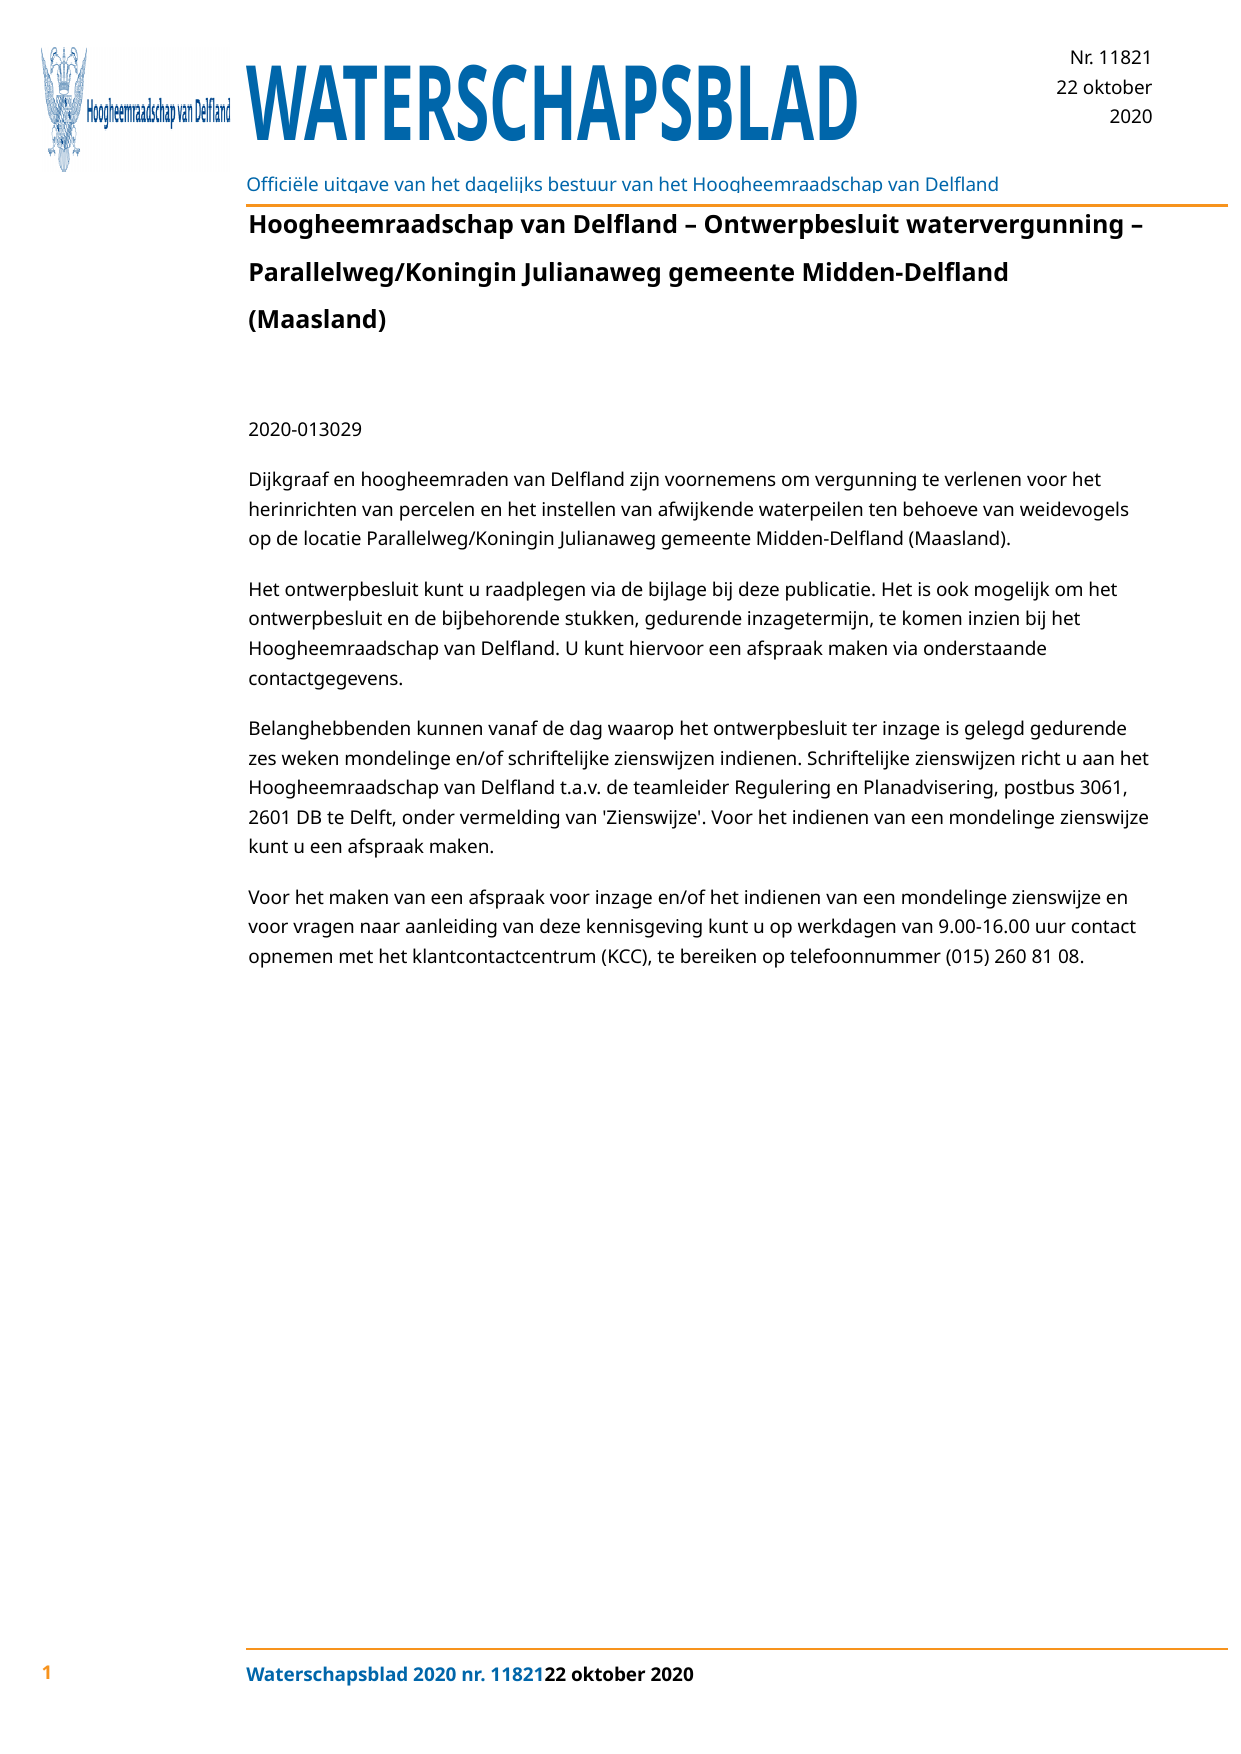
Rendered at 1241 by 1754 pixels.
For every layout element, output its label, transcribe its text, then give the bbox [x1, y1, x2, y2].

text 2020-013029 [248, 416, 1152, 442]
text Voor het maken van een afspraak voor inzage en/of het indienen van een mondelinge zienswijze en voor vragen naar aanleiding van deze kennisgeving kunt u op werkdagen van 9.00-16.00 uur contact opnemen met het klantcontactcentrum (KCC), te bereiken op telefoonnummer (015) 260 81 08. [248, 884, 1152, 969]
text Belanghebbenden kunnen vanaf de dag waarop het ontwerpbesluit ter inzage is gelegd gedurende zes weken mondelinge en/of schriftelijke zienswijzen indienen. Schriftelijke zienswijzen richt u aan het Hoogheemraadschap van Delfland t.a.v. de teamleider Regulering en Planadvisering, postbus 3061, 2601 DB te Delft, onder vermelding van 'Zienswijze'. Voor het indienen van een mondelinge zienswijze kunt u een afspraak maken. [248, 715, 1152, 859]
picture [41, 47, 231, 172]
text Hoogheemraadschap van Delfland – Ontwerpbesluit watervergunning – Parallelweg/Koningin Julianaweg gemeente Midden-Delfland (Maasland) [248, 207, 1152, 336]
text Dijkgraaf en hoogheemraden van Delfland zijn voornemens om vergunning te verlenen voor het herinrichten van percelen en het instellen van afwijkende waterpeilen ten behoeve van weidevogels op de locatie Parallelweg/Koningin Julianaweg gemeente Midden-Delfland (Maasland). [248, 466, 1152, 551]
text Het ontwerpbesluit kunt u raadplegen via de bijlage bij deze publicatie. Het is ook mogelijk om het ontwerpbesluit en de bijbehorende stukken, gedurende inzagetermijn, te komen inzien bij het Hoogheemraadschap van Delfland. U kunt hiervoor een afspraak maken via onderstaande contactgegevens. [248, 576, 1152, 690]
